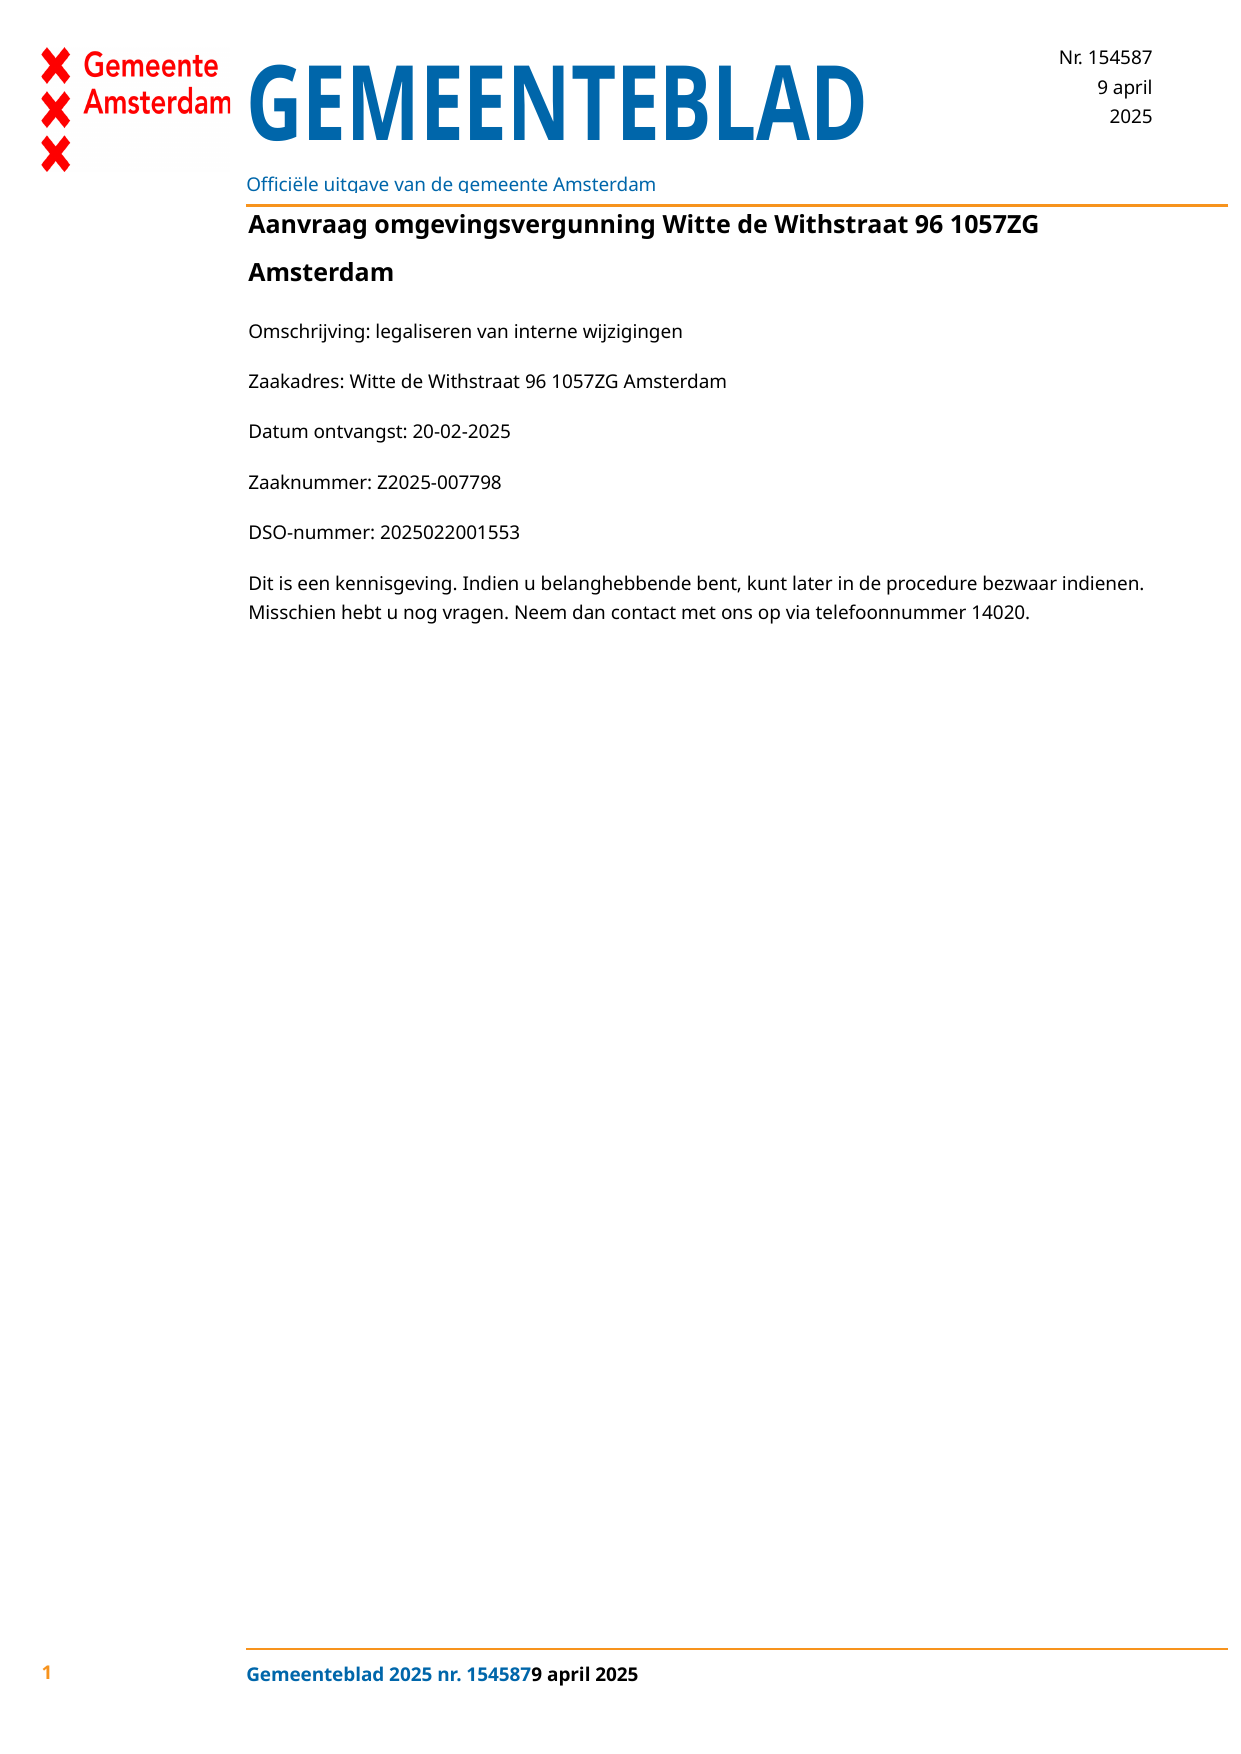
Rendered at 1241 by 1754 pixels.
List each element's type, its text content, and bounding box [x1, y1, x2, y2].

picture [41, 47, 231, 172]
text Omschrijving: legaliseren van interne wijzigingen [248, 318, 1152, 344]
text Zaakadres: Witte de Withstraat 96 1057ZG Amsterdam [248, 368, 1152, 394]
text Dit is een kennisgeving. Indien u belanghebbende bent, kunt later in de procedure bezwaar indienen. Misschien hebt u nog vragen. Neem dan contact met ons op via telefoonnummer 14020. [248, 570, 1152, 625]
text DSO-nummer: 2025022001553 [248, 519, 1152, 545]
text Datum ontvangst: 20-02-2025 [248, 419, 1152, 444]
text Aanvraag omgevingsvergunning Witte de Withstraat 96 1057ZG Amsterdam [248, 207, 1152, 288]
text Zaaknummer: Z2025-007798 [248, 469, 1152, 495]
